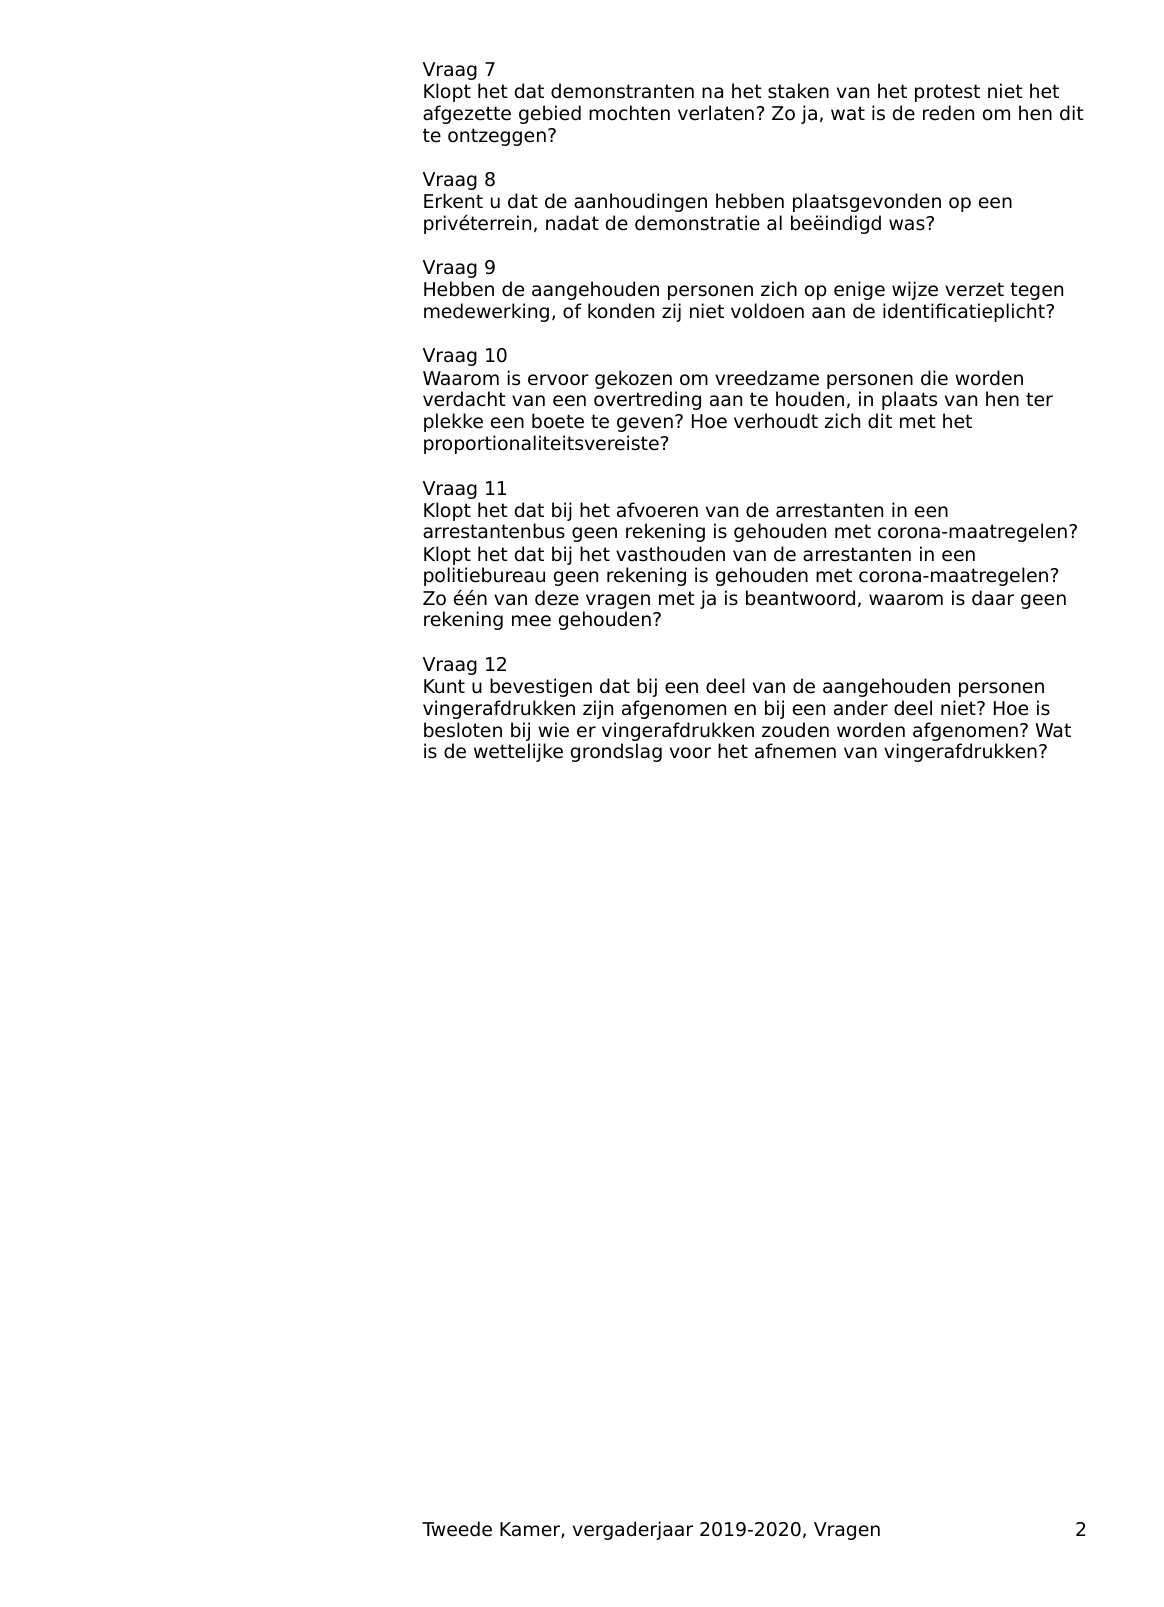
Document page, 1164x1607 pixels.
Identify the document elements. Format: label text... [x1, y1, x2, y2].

text Vraag 10 [422, 345, 1087, 367]
text Vraag 9 [422, 257, 1087, 279]
text Klopt het dat bij het afvoeren van de arrestanten in een arrestantenbus geen rekening is gehouden met corona-maatregelen? Klopt het dat bij het vasthouden van de arrestanten in een politiebureau geen rekening is gehouden met corona-maatregelen? Zo één van deze vragen met ja is beantwoord, waarom is daar geen rekening mee gehouden? [422, 499, 1087, 631]
text Kunt u bevestigen dat bij een deel van de aangehouden personen vingerafdrukken zijn afgenomen en bij een ander deel niet? Hoe is besloten bij wie er vingerafdrukken zouden worden afgenomen? Wat is de wettelijke grondslag voor het afnemen van vingerafdrukken? [422, 676, 1087, 763]
text Hebben de aangehouden personen zich op enige wijze verzet tegen medewerking, of konden zij niet voldoen aan de identificatieplicht? [422, 279, 1087, 323]
text Vraag 8 [422, 169, 1087, 191]
text Klopt het dat demonstranten na het staken van het protest niet het afgezette gebied mochten verlaten? Zo ja, wat is de reden om hen dit te ontzeggen? [422, 81, 1087, 147]
text Vraag 12 [422, 653, 1087, 676]
text Erkent u dat de aanhoudingen hebben plaatsgevonden op een privéterrein, nadat de demonstratie al beëindigd was? [422, 191, 1087, 235]
text Waarom is ervoor gekozen om vreedzame personen die worden verdacht van een overtreding aan te houden, in plaats van hen ter plekke een boete te geven? Hoe verhoudt zich dit met het proportionaliteitsvereiste? [422, 367, 1087, 455]
text Vraag 7 [422, 59, 1087, 81]
text Vraag 11 [422, 477, 1087, 499]
